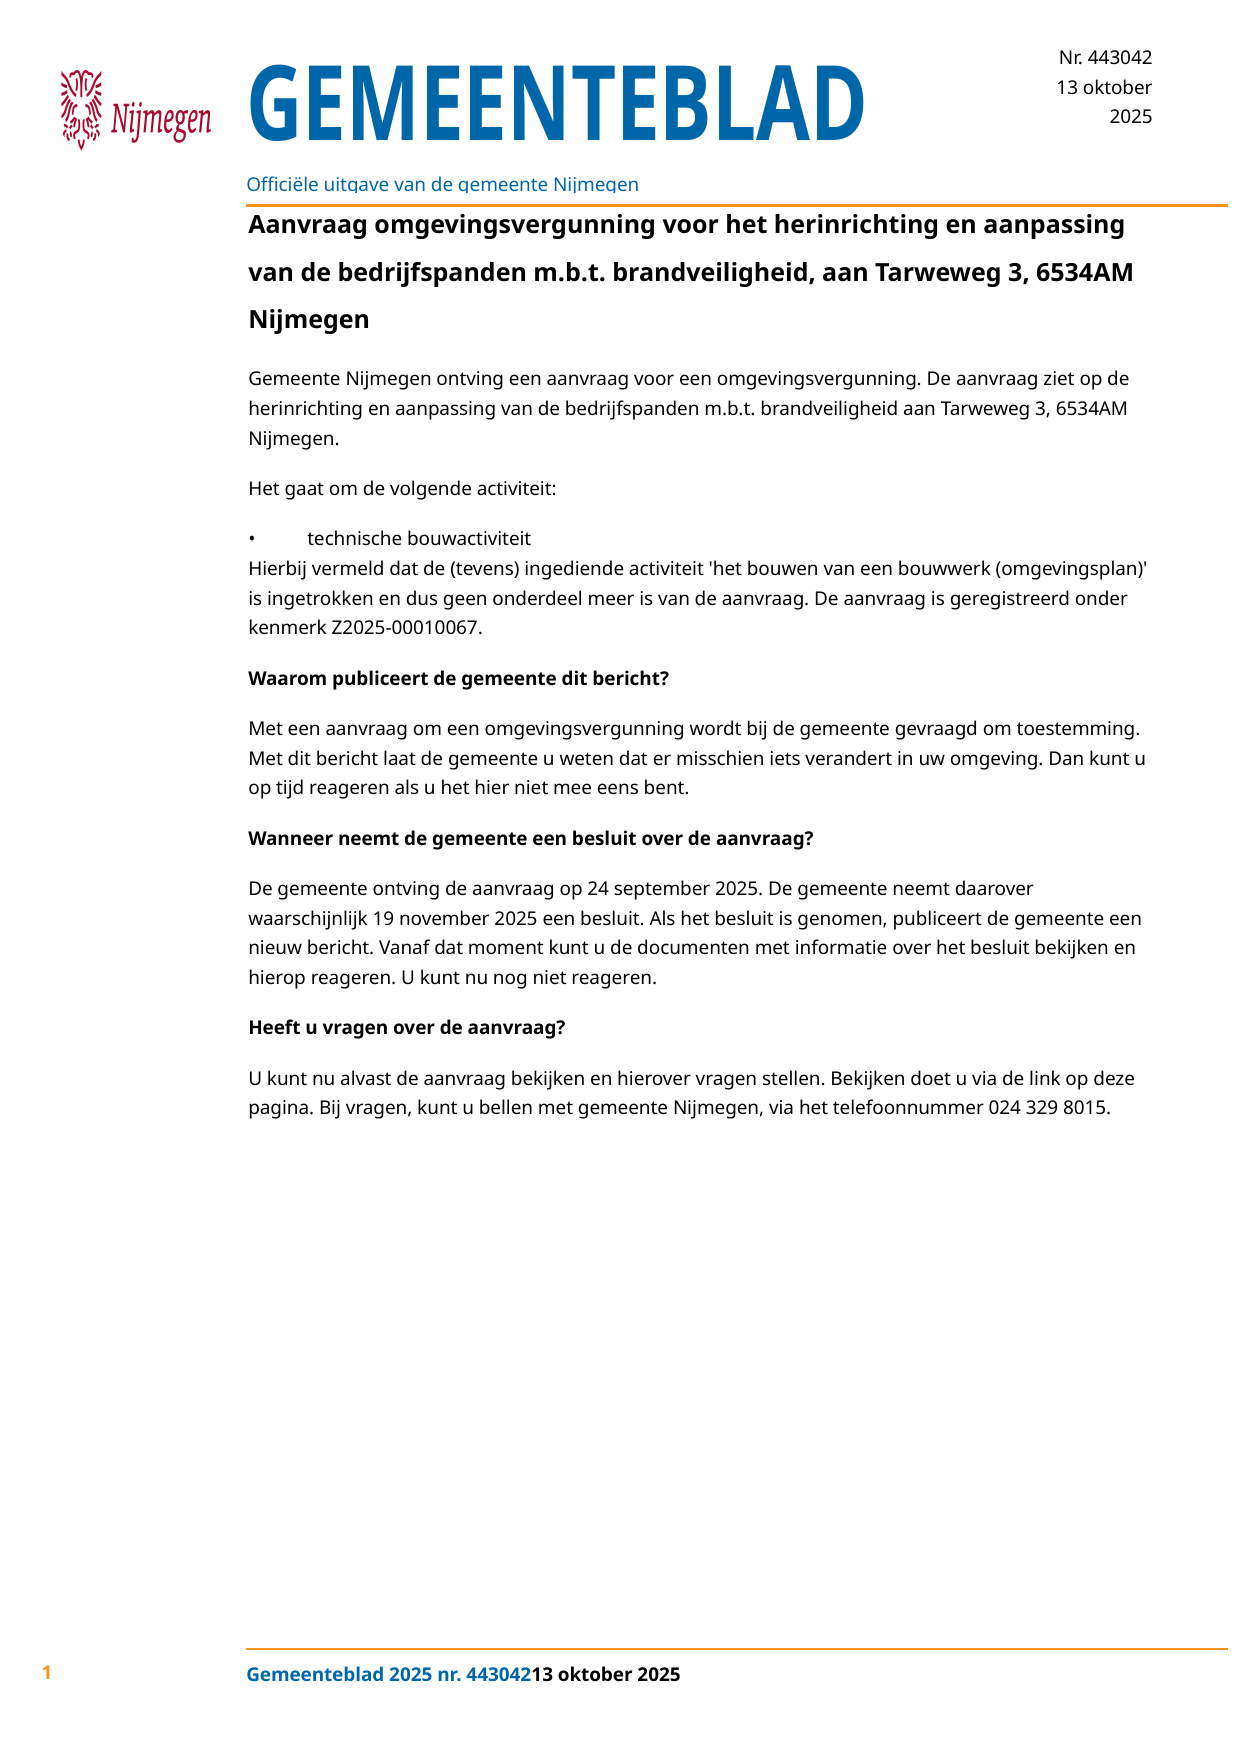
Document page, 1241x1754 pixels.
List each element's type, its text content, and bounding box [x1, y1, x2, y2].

text Waarom publiceert de gemeente dit bericht? [248, 665, 1152, 690]
text Wanneer neemt de gemeente een besluit over de aanvraag? [248, 825, 1152, 850]
text Aanvraag omgevingsvergunning voor het herinrichting en aanpassing van de bedrijfspanden m.b.t. brandveiligheid, aan Tarweweg 3, 6534AM Nijmegen [248, 207, 1152, 336]
text Heeft u vragen over de aanvraag? [248, 1014, 1152, 1040]
picture [41, 47, 231, 172]
text U kunt nu alvast de aanvraag bekijken en hierover vragen stellen. Bekijken doet u via de link op deze pagina. Bij vragen, kunt u bellen met gemeente Nijmegen, via het telefoonnummer 024 329 8015. [248, 1065, 1152, 1120]
text Gemeente Nijmegen ontving een aanvraag voor een omgevingsvergunning. De aanvraag ziet op de herinrichting en aanpassing van de bedrijfspanden m.b.t. brandveiligheid aan Tarweweg 3, 6534AM Nijmegen. [248, 366, 1152, 450]
list technische bouwactiviteit [248, 526, 1152, 551]
text Met een aanvraag om een omgevingsvergunning wordt bij de gemeente gevraagd om toestemming. Met dit bericht laat de gemeente u weten dat er misschien iets verandert in uw omgeving. Dan kunt u op tijd reageren als u het hier niet mee eens bent. [248, 715, 1152, 800]
text De gemeente ontving de aanvraag op 24 september 2025. De gemeente neemt daarover waarschijnlijk 19 november 2025 een besluit. Als het besluit is genomen, publiceert de gemeente een nieuw bericht. Vanaf dat moment kunt u de documenten met informatie over het besluit bekijken en hierop reageren. U kunt nu nog niet reageren. [248, 875, 1152, 989]
text Het gaat om de volgende activiteit: [248, 475, 1152, 501]
text Hierbij vermeld dat de (tevens) ingediende activiteit 'het bouwen van een bouwwerk (omgevingsplan)' is ingetrokken en dus geen onderdeel meer is van de aanvraag. De aanvraag is geregistreerd onder kenmerk Z2025-00010067. [248, 555, 1152, 640]
